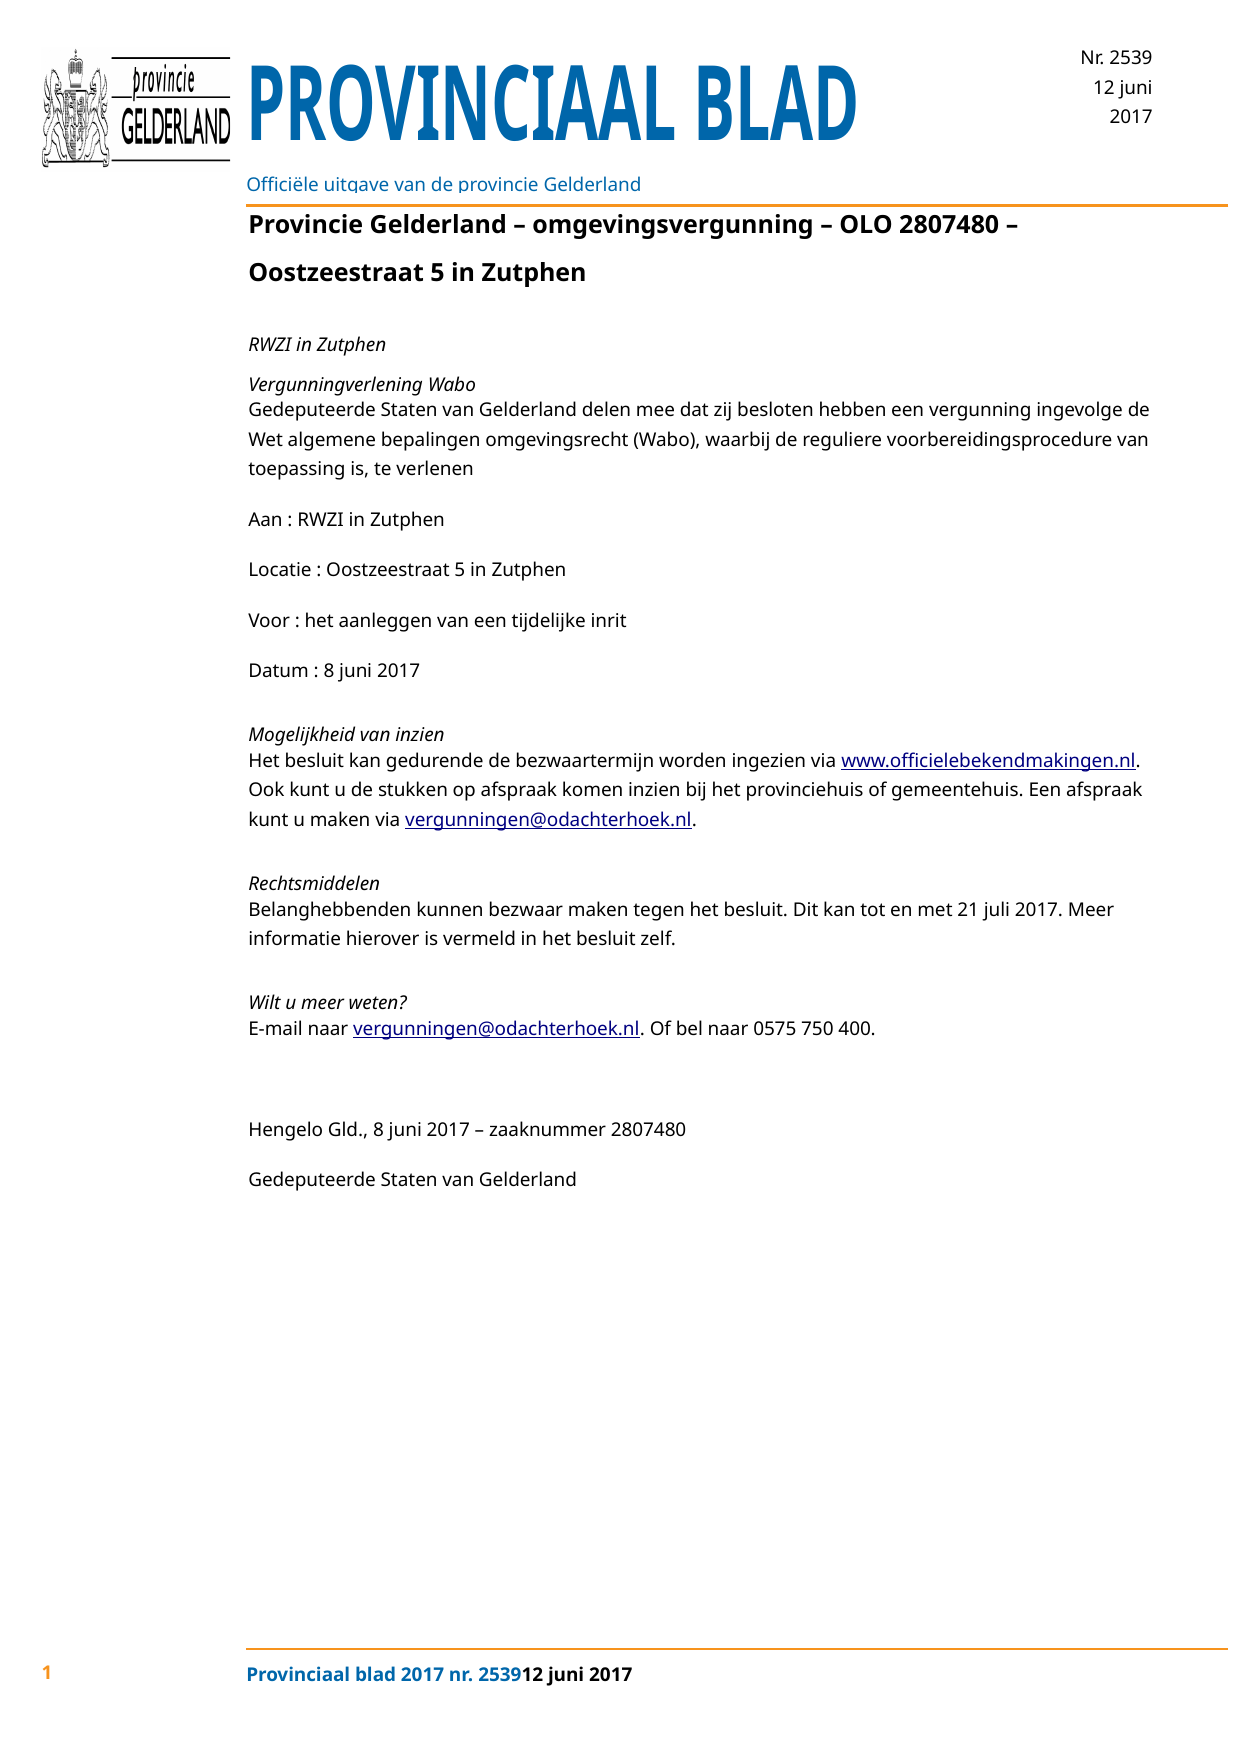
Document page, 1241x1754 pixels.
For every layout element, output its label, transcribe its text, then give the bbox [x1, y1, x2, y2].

text Datum : 8 juni 2017 [248, 657, 1152, 683]
text Aan : RWZI in Zutphen [248, 506, 1152, 532]
text Voor : het aanleggen van een tijdelijke inrit [248, 607, 1152, 633]
text Locatie : Oostzeestraat 5 in Zutphen [248, 556, 1152, 582]
text Hengelo Gld., 8 juni 2017 – zaaknummer 2807480 [248, 1116, 1152, 1142]
text Het besluit kan gedurende de bezwaartermijn worden ingezien via www.officielebekendmakingen.nl. Ook kunt u de stukken op afspraak komen inzien bij het provinciehuis of gemeentehuis. Een afspraak kunt u maken via vergunningen@odachterhoek.nl. [248, 747, 1152, 832]
text RWZI in Zutphen [248, 331, 1152, 357]
text Rechtsmiddelen [248, 870, 1152, 896]
text Provincie Gelderland – omgevingsvergunning – OLO 2807480 – Oostzeestraat 5 in Zutphen [248, 207, 1152, 288]
text Gedeputeerde Staten van Gelderland [248, 1166, 1152, 1192]
picture [41, 47, 231, 172]
text Belanghebbenden kunnen bezwaar maken tegen het besluit. Dit kan tot en met 21 juli 2017. Meer informatie hierover is vermeld in het besluit zelf. [248, 896, 1152, 951]
text Wilt u meer weten? [248, 989, 1152, 1015]
text E-mail naar vergunningen@odachterhoek.nl. Of bel naar 0575 750 400. [248, 1015, 1152, 1041]
text Mogelijkheid van inzien [248, 721, 1152, 747]
text Gedeputeerde Staten van Gelderland delen mee dat zij besloten hebben een vergunning ingevolge de Wet algemene bepalingen omgevingsrecht (Wabo), waarbij de reguliere voorbereidingsprocedure van toepassing is, te verlenen [248, 396, 1152, 481]
text Vergunningverlening Wabo [248, 371, 1152, 396]
